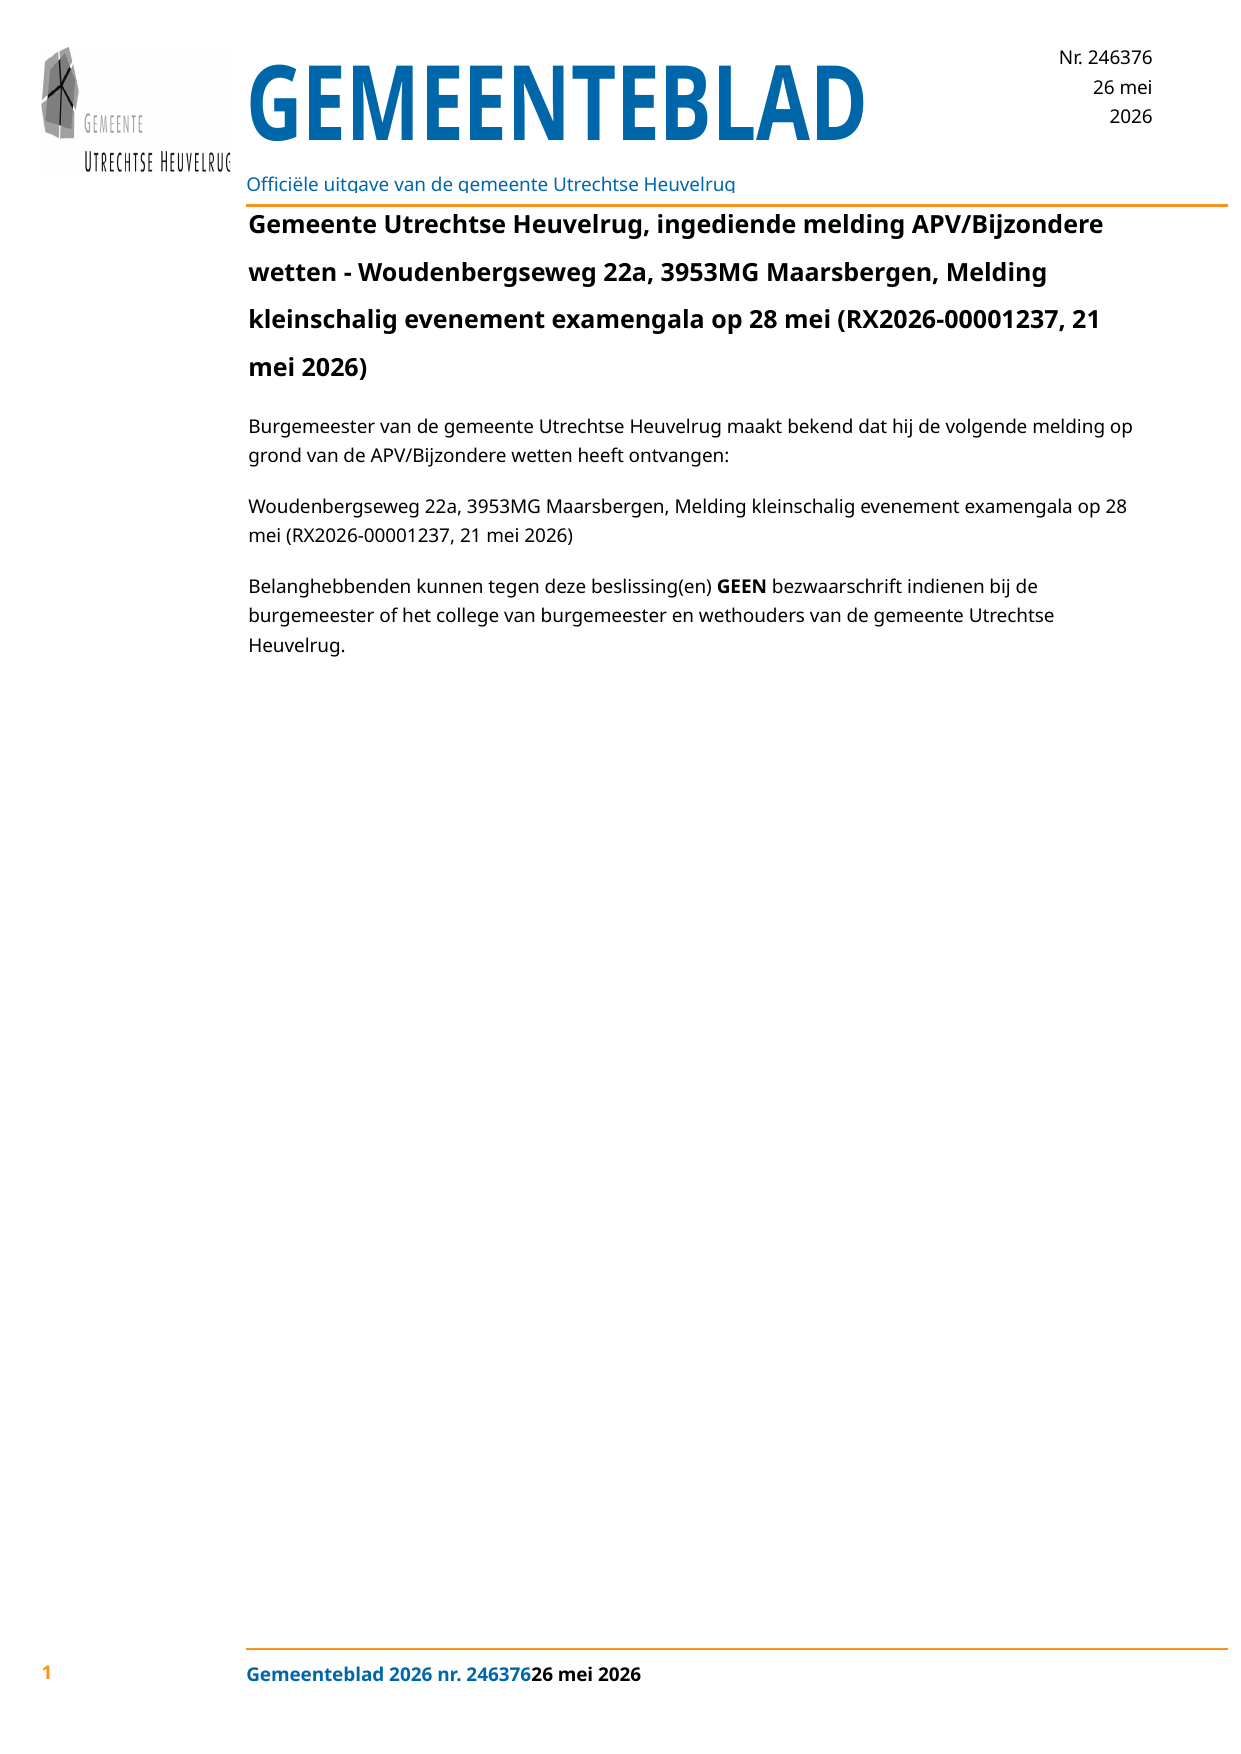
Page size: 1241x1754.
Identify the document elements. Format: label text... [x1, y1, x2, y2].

text Gemeente Utrechtse Heuvelrug, ingediende melding APV/Bijzondere wetten - Woudenbergseweg 22a, 3953MG Maarsbergen, Melding kleinschalig evenement examengala op 28 mei (RX2026-00001237, 21 mei 2026) [248, 207, 1152, 384]
text Woudenbergseweg 22a, 3953MG Maarsbergen, Melding kleinschalig evenement examengala op 28 mei (RX2026-00001237, 21 mei 2026) [248, 493, 1152, 548]
text Belanghebbenden kunnen tegen deze beslissing(en) GEEN bezwaarschrift indienen bij de burgemeester of het college van burgemeester en wethouders van de gemeente Utrechtse Heuvelrug. [248, 573, 1152, 658]
picture [41, 47, 231, 172]
text Burgemeester van de gemeente Utrechtse Heuvelrug maakt bekend dat hij de volgende melding op grond van de APV/Bijzondere wetten heeft ontvangen: [248, 413, 1152, 468]
